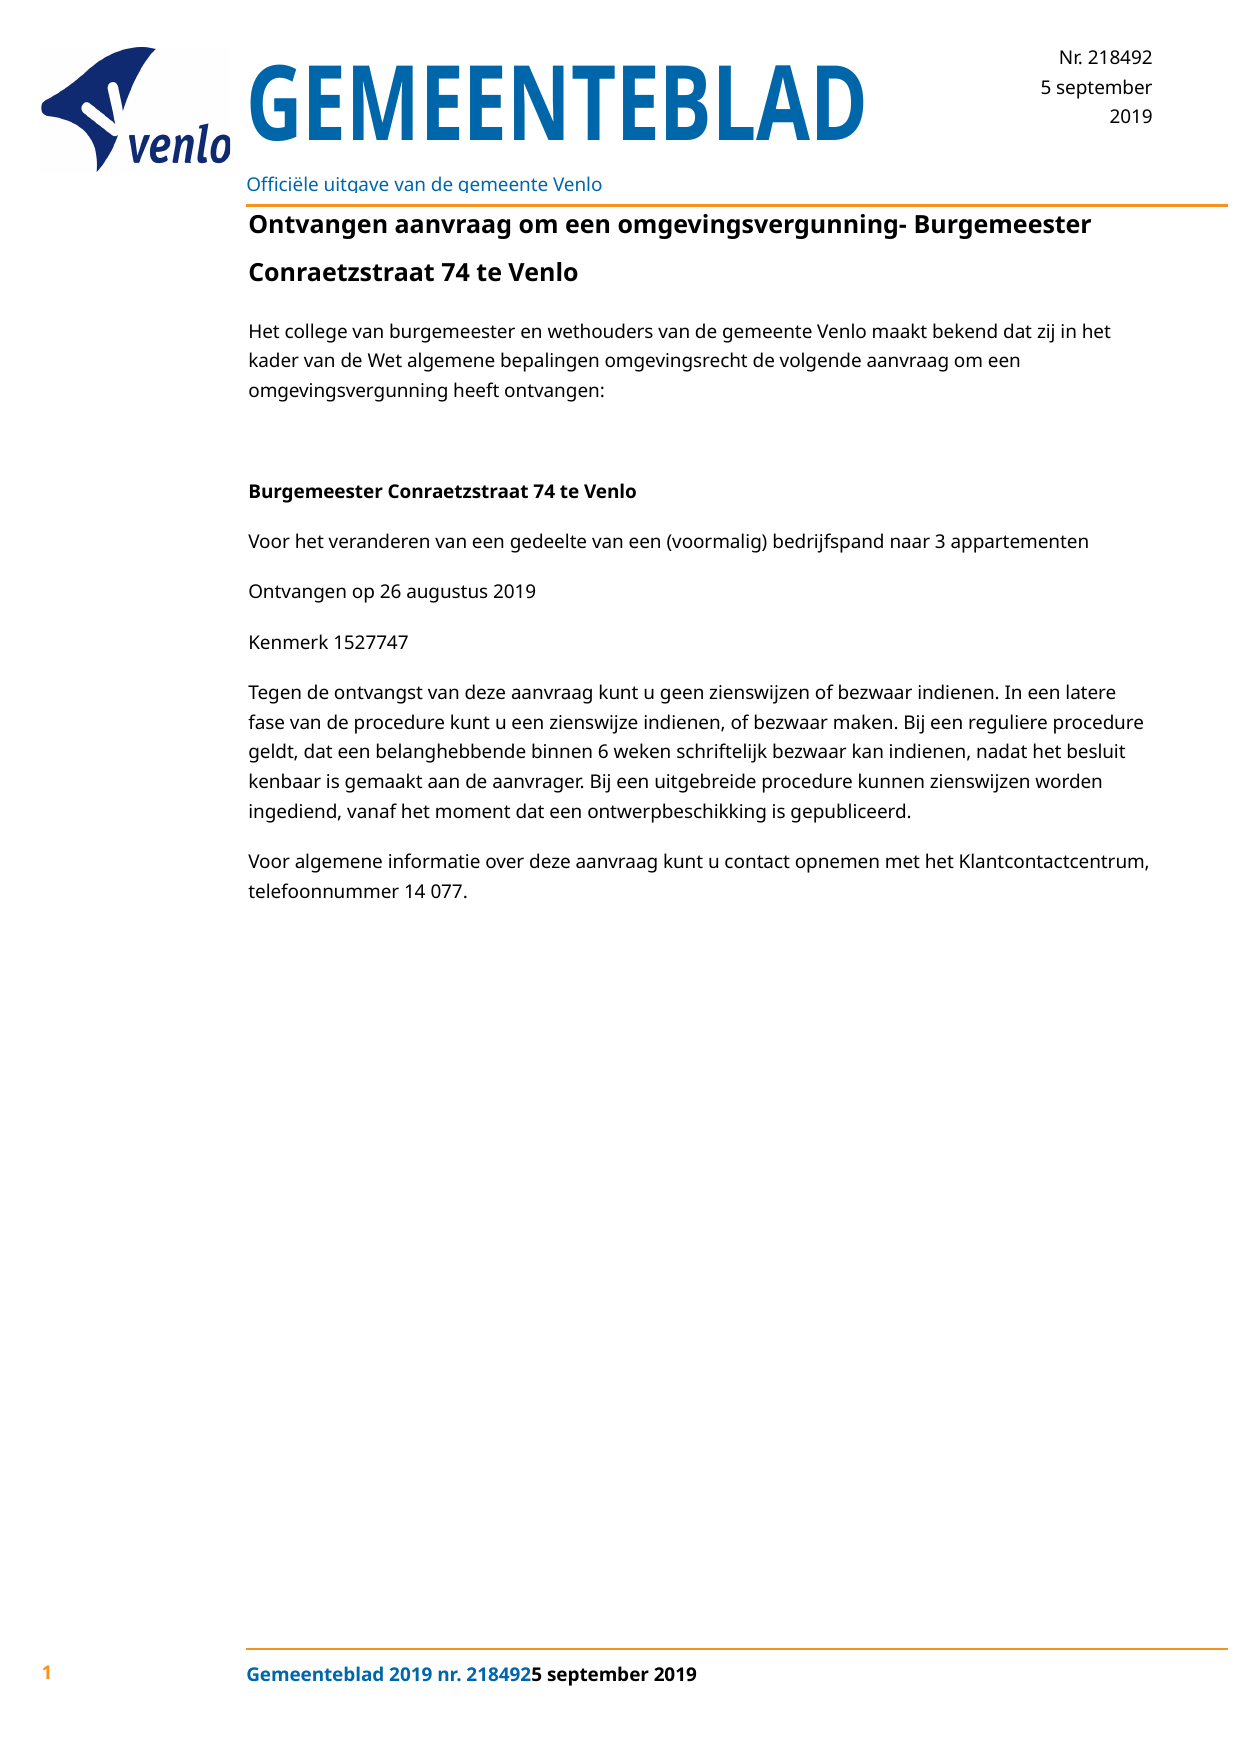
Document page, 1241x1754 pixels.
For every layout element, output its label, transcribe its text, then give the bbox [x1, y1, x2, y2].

picture [41, 47, 231, 172]
text Ontvangen op 26 augustus 2019 [248, 579, 1152, 604]
text Kenmerk 1527747 [248, 629, 1152, 655]
text Burgemeester Conraetzstraat 74 te Venlo [248, 478, 1152, 504]
text Voor algemene informatie over deze aanvraag kunt u contact opnemen met het Klantcontactcentrum, telefoonnummer 14 077. [248, 848, 1152, 904]
text Het college van burgemeester en wethouders van de gemeente Venlo maakt bekend dat zij in het kader van de Wet algemene bepalingen omgevingsrecht de volgende aanvraag om een omgevingsvergunning heeft ontvangen: [248, 318, 1152, 403]
text Voor het veranderen van een gedeelte van een (voormalig) bedrijfspand naar 3 appartementen [248, 528, 1152, 554]
text Tegen de ontvangst van deze aanvraag kunt u geen zienswijzen of bezwaar indienen. In een latere fase van de procedure kunt u een zienswijze indienen, of bezwaar maken. Bij een reguliere procedure geldt, dat een belanghebbende binnen 6 weken schriftelijk bezwaar kan indienen, nadat het besluit kenbaar is gemaakt aan de aanvrager. Bij een uitgebreide procedure kunnen zienswijzen worden ingediend, vanaf het moment dat een ontwerpbeschikking is gepubliceerd. [248, 679, 1152, 824]
text Ontvangen aanvraag om een omgevingsvergunning- Burgemeester Conraetzstraat 74 te Venlo [248, 207, 1152, 288]
